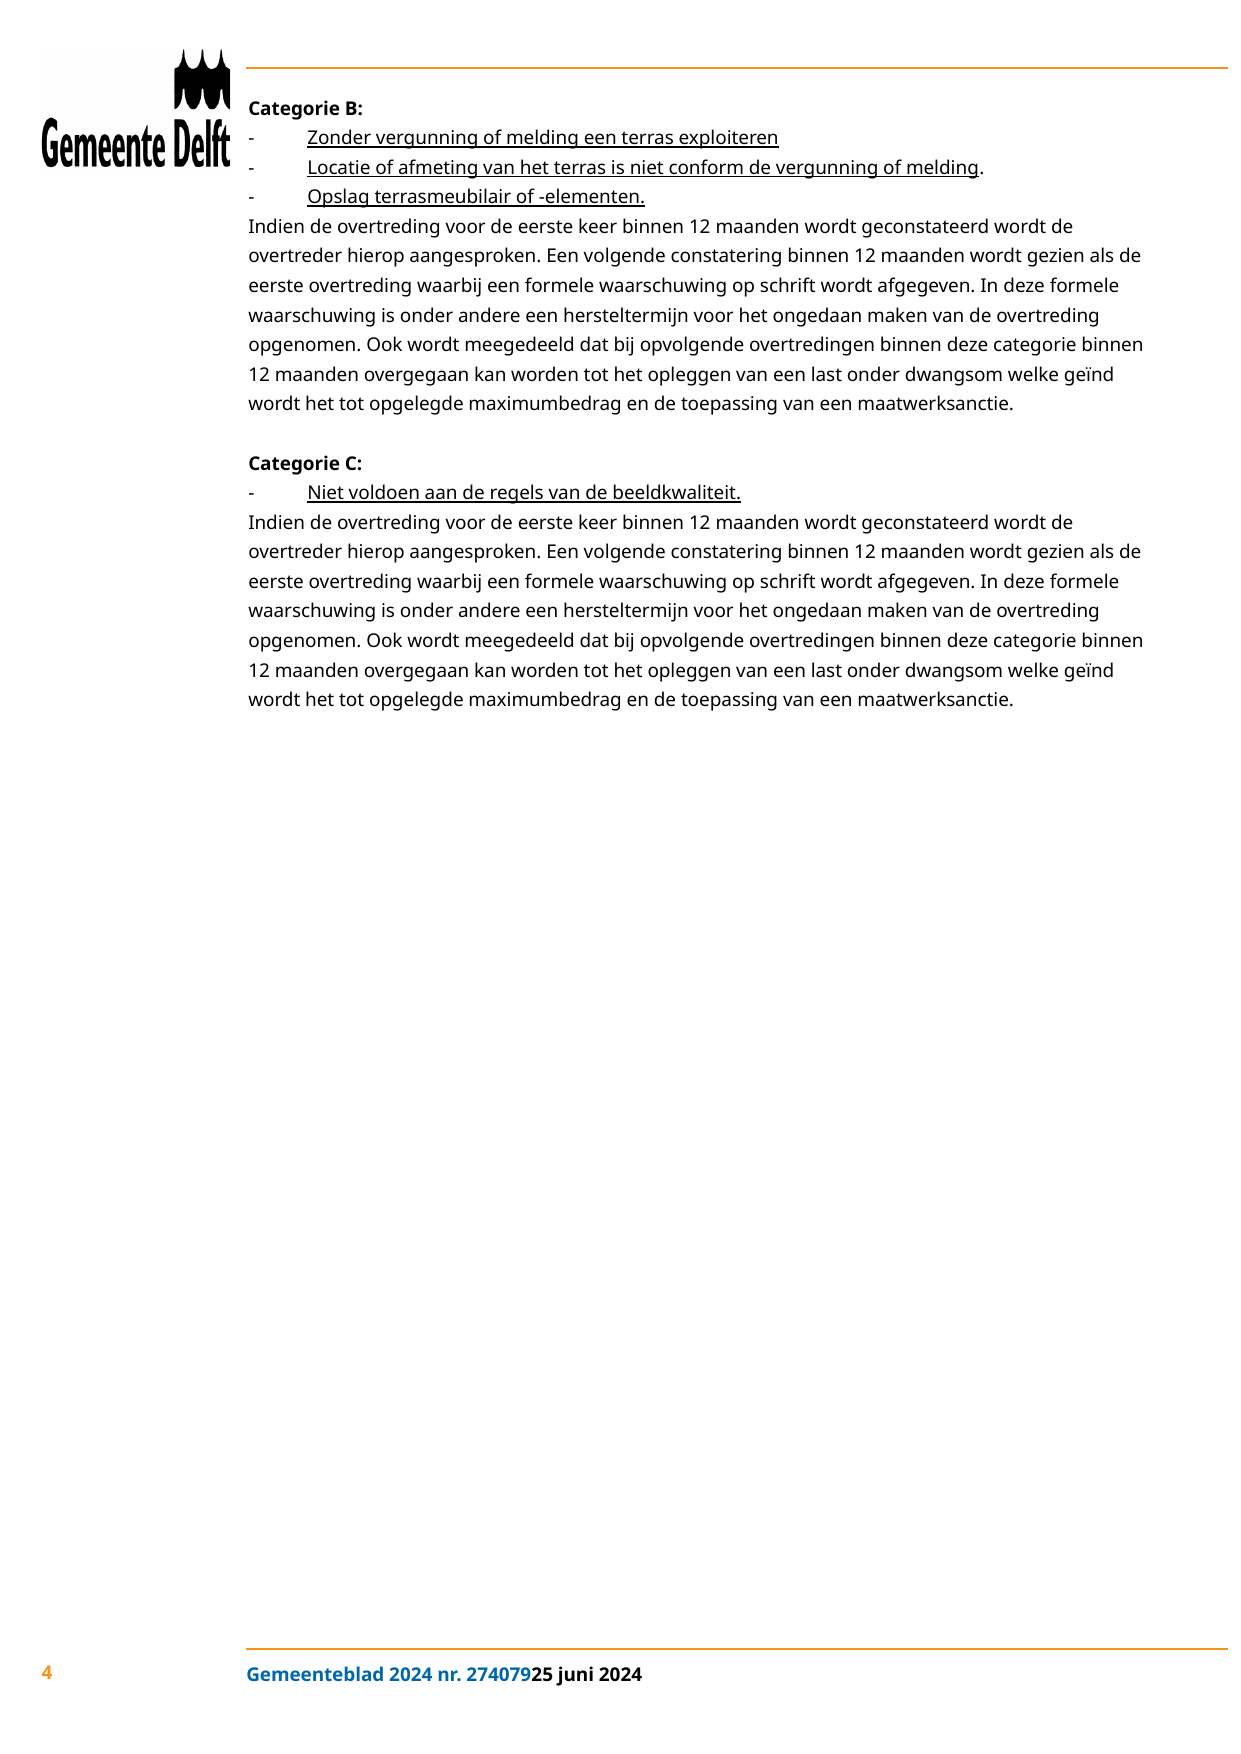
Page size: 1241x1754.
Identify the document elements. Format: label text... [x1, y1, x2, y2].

text Indien de overtreding voor de eerste keer binnen 12 maanden wordt geconstateerd wordt de overtreder hierop aangesproken. Een volgende constatering binnen 12 maanden wordt gezien als de eerste overtreding waarbij een formele waarschuwing op schrift wordt afgegeven. In deze formele waarschuwing is onder andere een hersteltermijn voor het ongedaan maken van de overtreding opgenomen. Ook wordt meegedeeld dat bij opvolgende overtredingen binnen deze categorie binnen 12 maanden overgegaan kan worden tot het opleggen van een last onder dwangsom welke geïnd wordt het tot opgelegde maximumbedrag en de toepassing van een maatwerksanctie. [248, 509, 1152, 712]
list Zonder vergunning of melding een terras exploiteren [248, 124, 1152, 150]
list Opslag terrasmeubilair of -elementen. [248, 183, 1152, 209]
text Categorie B: [248, 95, 1152, 121]
text Categorie C: [248, 450, 1152, 476]
text Indien de overtreding voor de eerste keer binnen 12 maanden wordt geconstateerd wordt de overtreder hierop aangesproken. Een volgende constatering binnen 12 maanden wordt gezien als de eerste overtreding waarbij een formele waarschuwing op schrift wordt afgegeven. In deze formele waarschuwing is onder andere een hersteltermijn voor het ongedaan maken van de overtreding opgenomen. Ook wordt meegedeeld dat bij opvolgende overtredingen binnen deze categorie binnen 12 maanden overgegaan kan worden tot het opleggen van een last onder dwangsom welke geïnd wordt het tot opgelegde maximumbedrag en de toepassing van een maatwerksanctie. [248, 213, 1152, 416]
picture [41, 47, 231, 172]
list Niet voldoen aan de regels van de beeldkwaliteit. [248, 479, 1152, 505]
list Locatie of afmeting van het terras is niet conform de vergunning of melding. [248, 154, 1152, 180]
